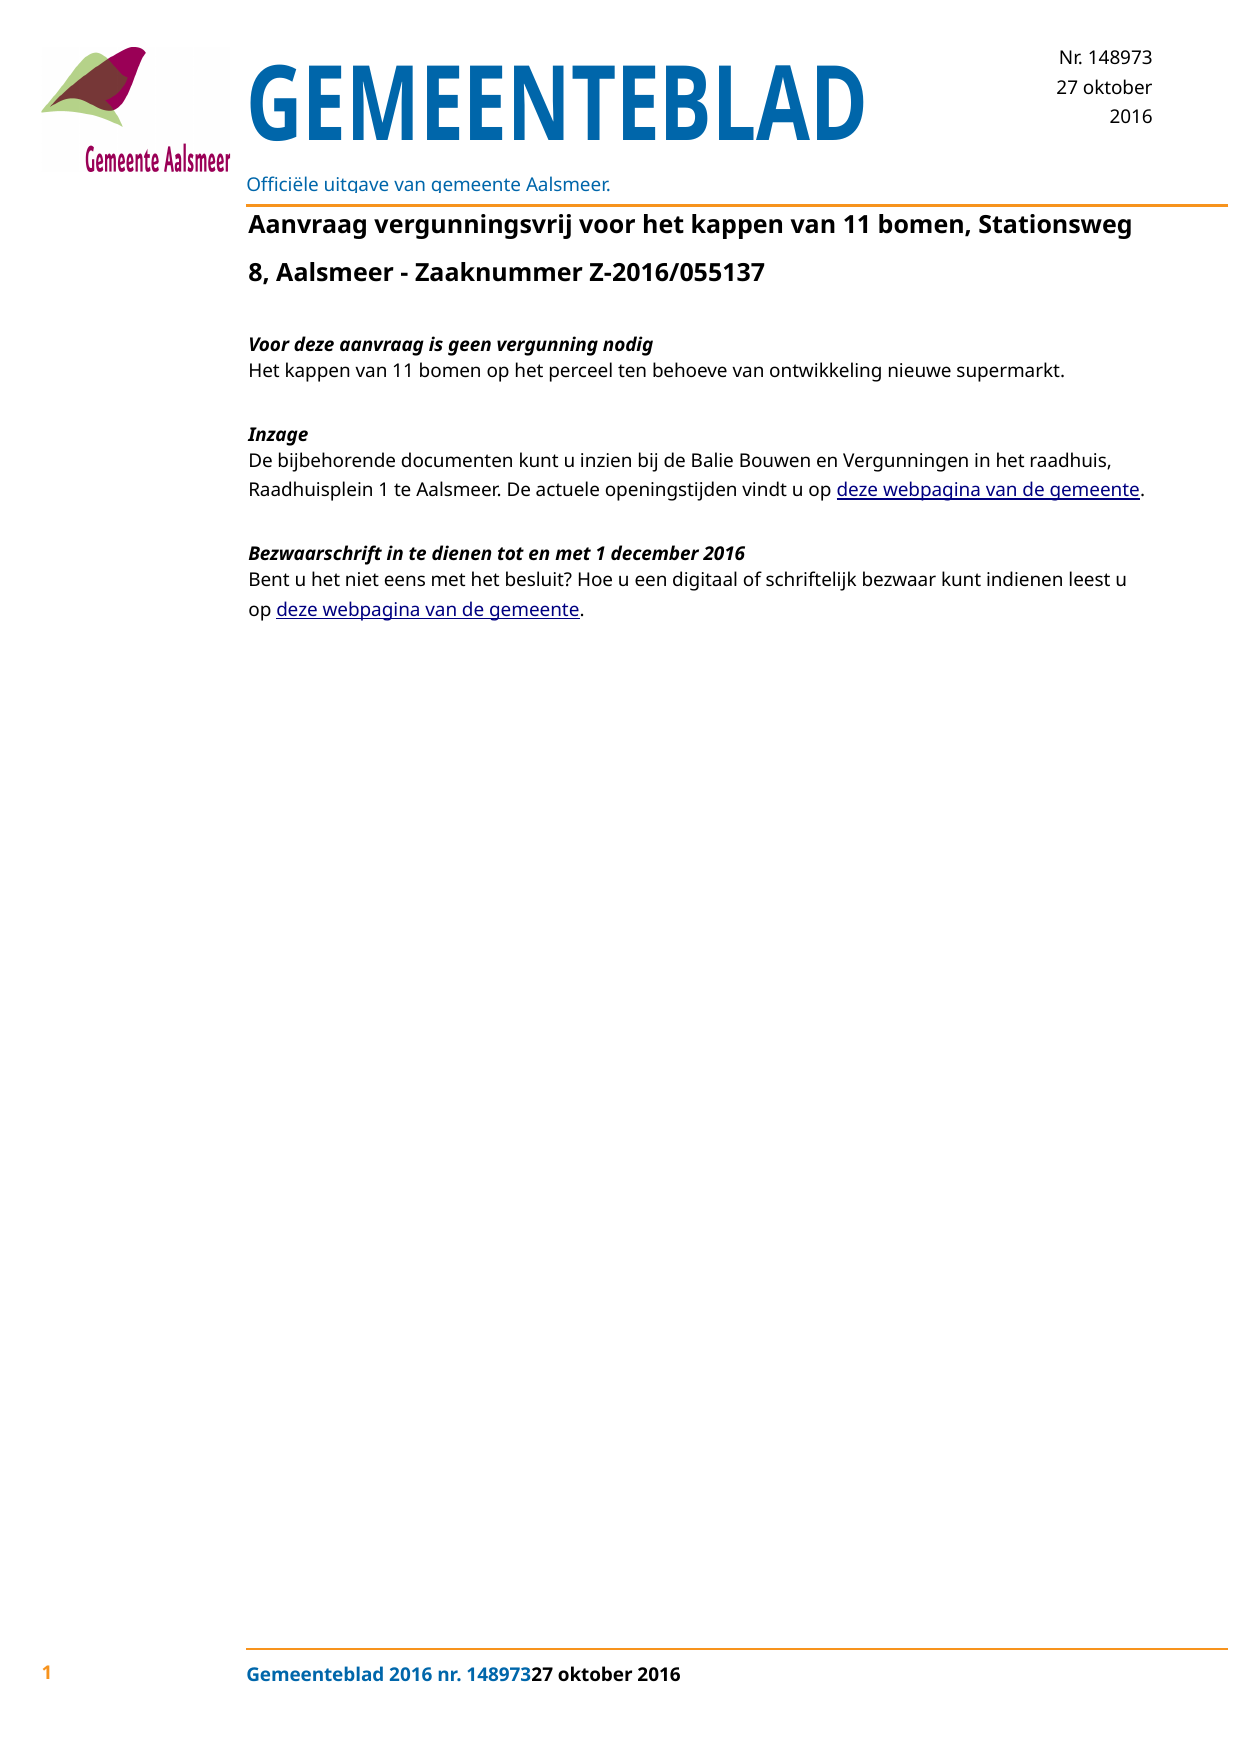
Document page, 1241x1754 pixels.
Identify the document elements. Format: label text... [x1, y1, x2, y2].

text Voor deze aanvraag is geen vergunning nodig [248, 331, 1152, 357]
text Aanvraag vergunningsvrij voor het kappen van 11 bomen, Stationsweg 8, Aalsmeer - Zaaknummer Z-2016/055137 [248, 207, 1152, 288]
text Inzage [248, 421, 1152, 447]
picture [41, 47, 231, 172]
text Bezwaarschrift in te dienen tot en met 1 december 2016 [248, 540, 1152, 566]
text ​ [248, 646, 1152, 672]
text De bijbehorende documenten kunt u inzien bij de Balie Bouwen en Vergunningen in het raadhuis, Raadhuisplein 1 te Aalsmeer. De actuele openingstijden vindt u op deze webpagina van de gemeente. [248, 447, 1152, 502]
text Het kappen van 11 bomen op het perceel ten behoeve van ontwikkeling nieuwe supermarkt. [248, 357, 1152, 383]
text Bent u het niet eens met het besluit? Hoe u een digitaal of schriftelijk bezwaar kunt indienen leest u op deze webpagina van de gemeente. [248, 566, 1152, 621]
